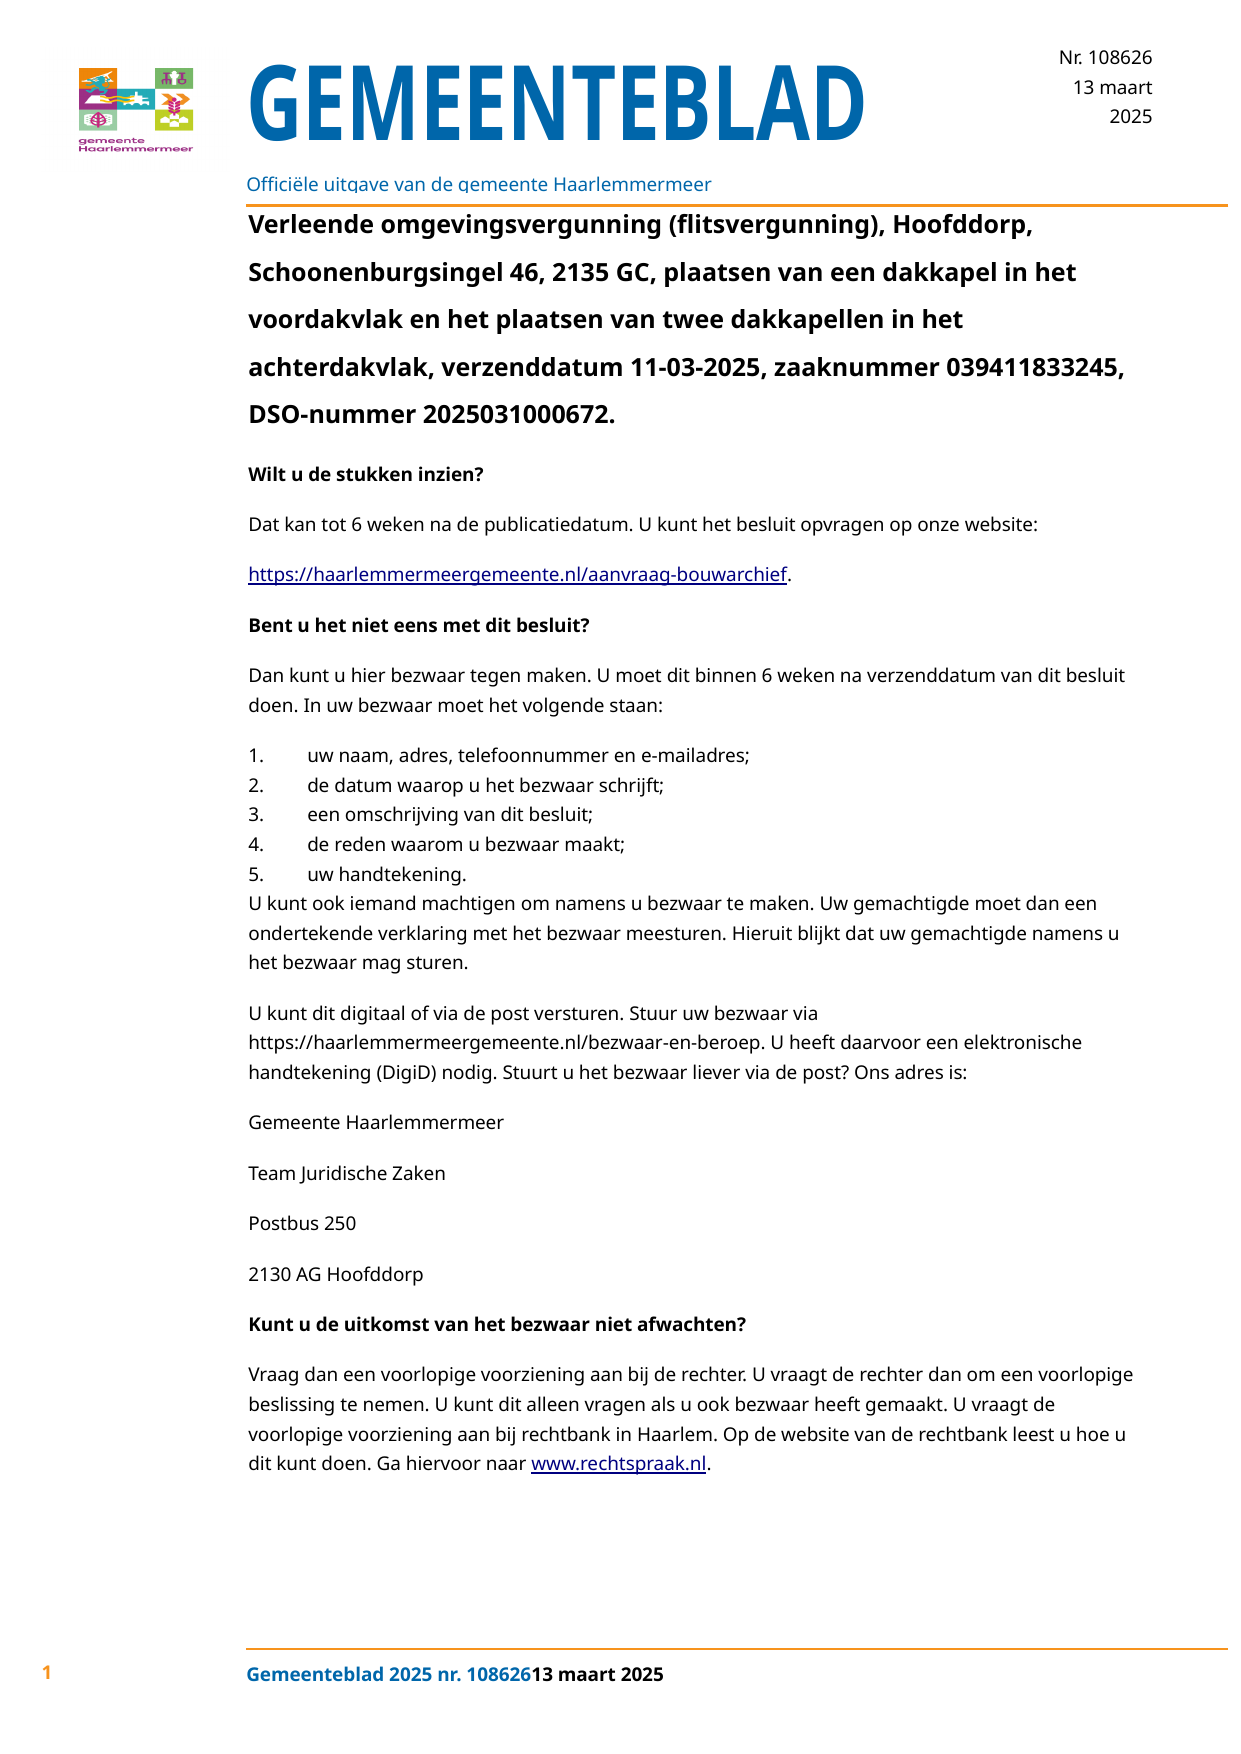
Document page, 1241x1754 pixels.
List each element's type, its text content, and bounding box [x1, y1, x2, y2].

list uw naam, adres, telefoonnummer en e-mailadres; [248, 742, 1152, 768]
text Kunt u de uitkomst van het bezwaar niet afwachten? [248, 1311, 1152, 1337]
text Dan kunt u hier bezwaar tegen maken. U moet dit binnen 6 weken na verzenddatum van dit besluit doen. In uw bezwaar moet het volgende staan: [248, 662, 1152, 718]
text Gemeente Haarlemmermeer [248, 1109, 1152, 1135]
text Wilt u de stukken inzien? [248, 461, 1152, 486]
text U kunt dit digitaal of via de post versturen. Stuur uw bezwaar via https://haarlemmermeergemeente.nl/bezwaar-en-beroep. U heeft daarvoor een elektronische handtekening (DigiD) nodig. Stuurt u het bezwaar liever via de post? Ons adres is: [248, 1000, 1152, 1085]
text Vraag dan een voorlopige voorziening aan bij de rechter. U vraagt de rechter dan om een voorlopige beslissing te nemen. U kunt dit alleen vragen als u ook bezwaar heeft gemaakt. U vraagt de voorlopige voorziening aan bij rechtbank in Haarlem. Op de website van de rechtbank leest u hoe u dit kunt doen. Ga hiervoor naar www.rechtspraak.nl. [248, 1362, 1152, 1476]
text Postbus 250 [248, 1210, 1152, 1236]
text Bent u het niet eens met dit besluit? [248, 612, 1152, 638]
text 2130 AG Hoofddorp [248, 1261, 1152, 1286]
list de reden waarom u bezwaar maakt; [248, 831, 1152, 857]
picture [41, 47, 231, 172]
text https://haarlemmermeergemeente.nl/aanvraag-bouwarchief. [248, 562, 1152, 587]
text U kunt ook iemand machtigen om namens u bezwaar te maken. Uw gemachtigde moet dan een ondertekende verklaring met het bezwaar meesturen. Hieruit blijkt dat uw gemachtigde namens u het bezwaar mag sturen. [248, 890, 1152, 975]
text Verleende omgevingsvergunning (flitsvergunning), Hoofddorp, Schoonenburgsingel 46, 2135 GC, plaatsen van een dakkapel in het voordakvlak en het plaatsen van twee dakkapellen in het achterdakvlak, verzenddatum 11-03-2025, zaaknummer 039411833245, DSO-nummer 2025031000672. [248, 207, 1152, 431]
list een omschrijving van dit besluit; [248, 802, 1152, 827]
text Dat kan tot 6 weken na de publicatiedatum. U kunt het besluit opvragen op onze website: [248, 511, 1152, 537]
list de datum waarop u het bezwaar schrijft; [248, 772, 1152, 798]
text Team Juridische Zaken [248, 1160, 1152, 1186]
list uw handtekening. [248, 861, 1152, 886]
